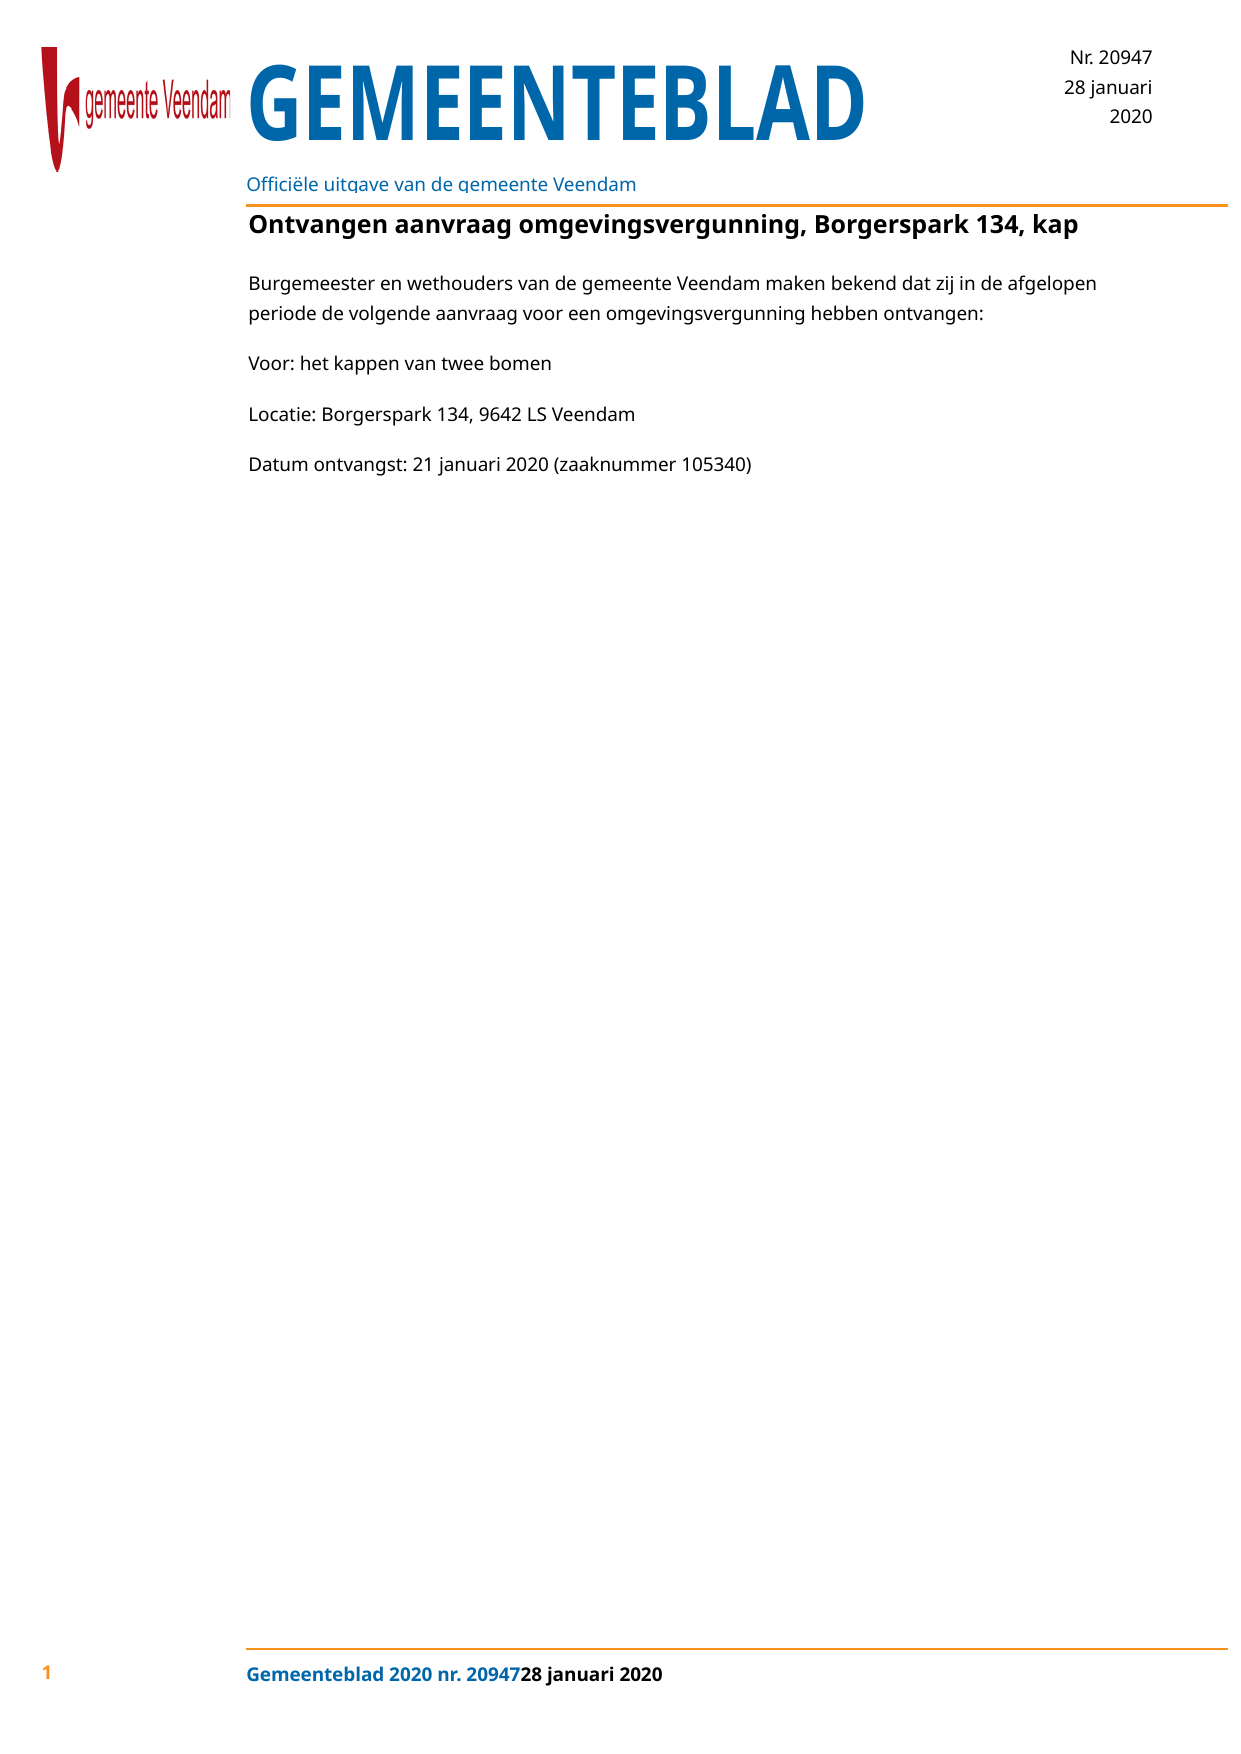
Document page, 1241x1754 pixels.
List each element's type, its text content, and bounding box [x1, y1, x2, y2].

text Datum ontvangst: 21 januari 2020 (zaaknummer 105340) [248, 451, 1152, 477]
text Voor: het kappen van twee bomen [248, 350, 1152, 376]
text Burgemeester en wethouders van de gemeente Veendam maken bekend dat zij in de afgelopen periode de volgende aanvraag voor een omgevingsvergunning hebben ontvangen: [248, 270, 1152, 326]
text Locatie: Borgerspark 134, 9642 LS Veendam [248, 401, 1152, 426]
picture [41, 47, 231, 172]
text Ontvangen aanvraag omgevingsvergunning, Borgerspark 134, kap [248, 207, 1152, 241]
